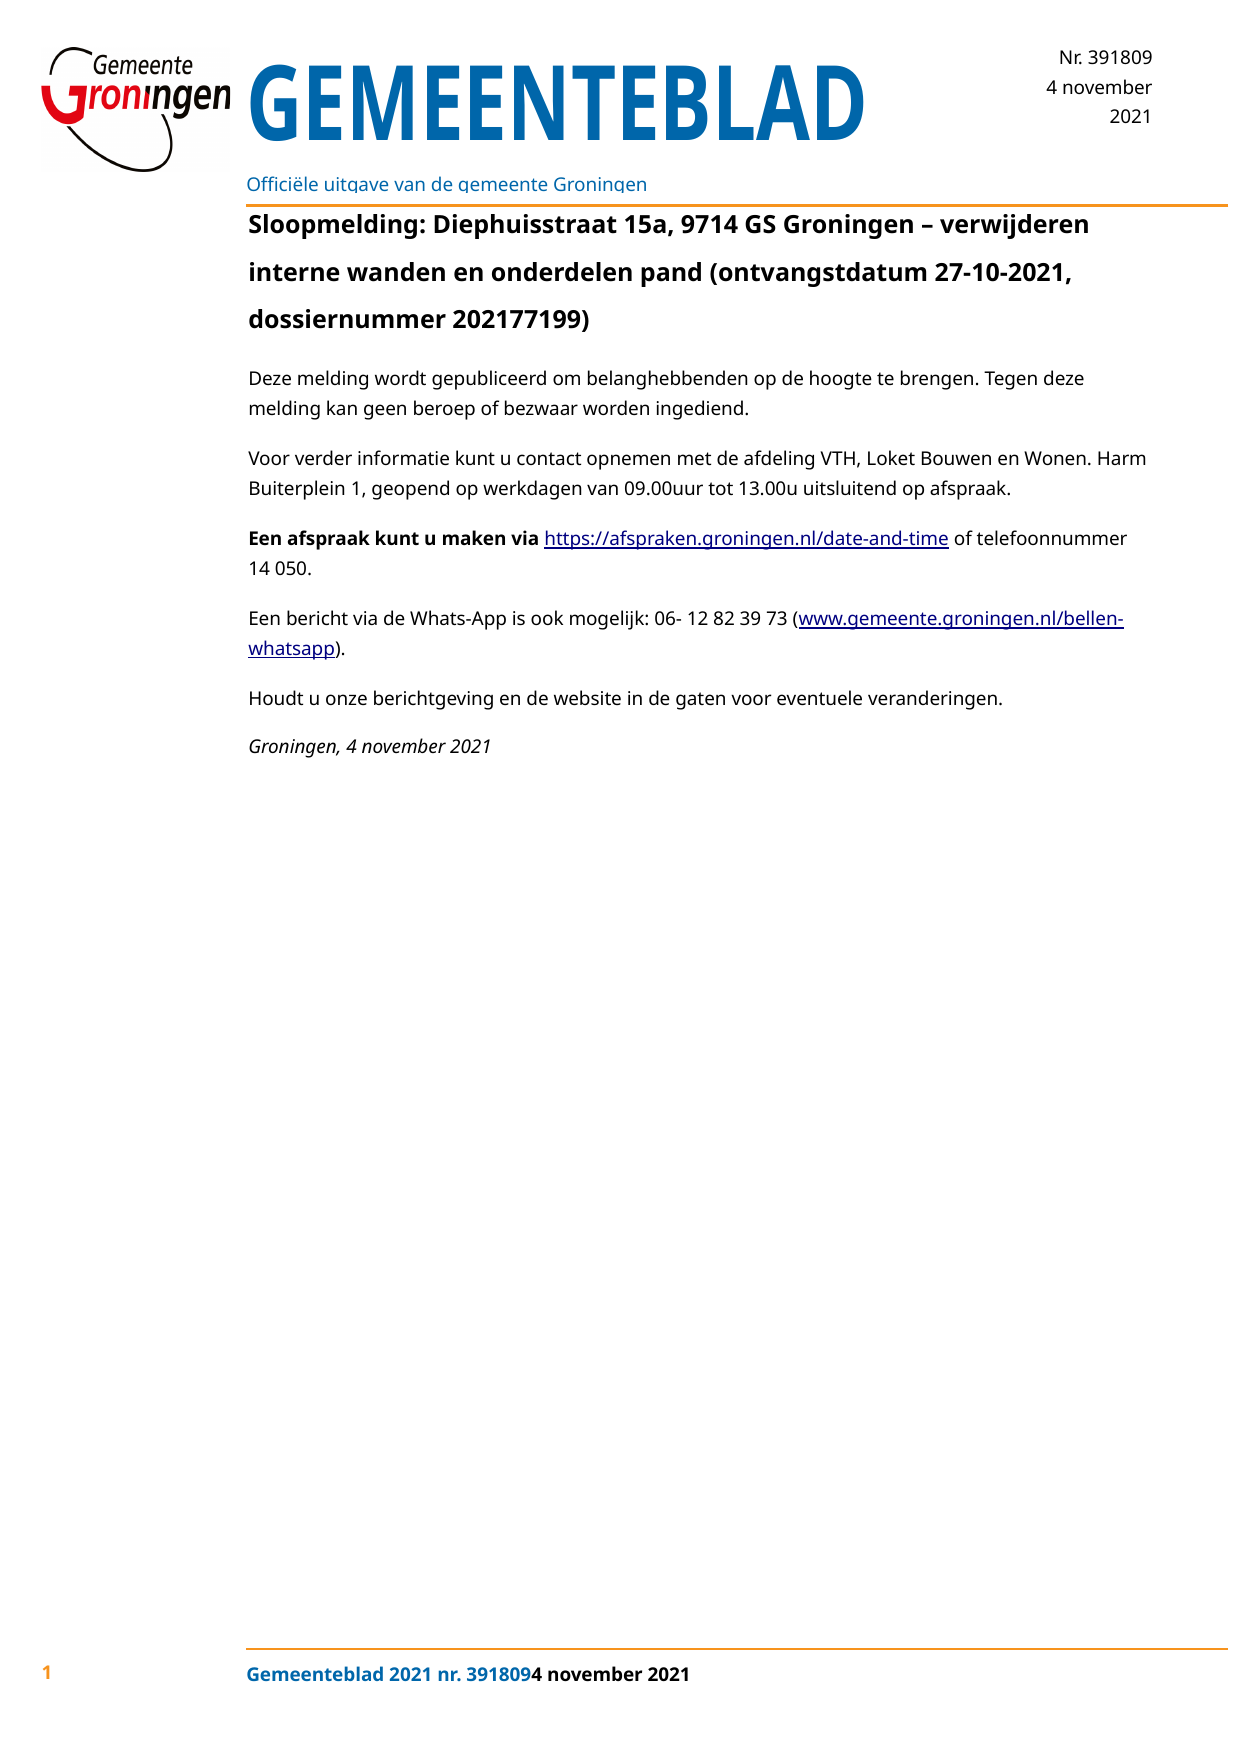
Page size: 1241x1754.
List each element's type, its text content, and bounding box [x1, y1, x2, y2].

text Houdt u onze berichtgeving en de website in de gaten voor eventuele veranderingen. [248, 686, 1152, 711]
picture [41, 47, 231, 172]
text Een bericht via de Whats-App is ook mogelijk: 06- 12 82 39 73 (www.gemeente.groningen.nl/bellen-whatsapp). [248, 606, 1152, 661]
text Groningen, 4 november 2021 [248, 733, 1152, 759]
text Sloopmelding: Diephuisstraat 15a, 9714 GS Groningen – verwijderen interne wanden en onderdelen pand (ontvangstdatum 27-10-2021, dossiernummer 202177199) [248, 207, 1152, 336]
text Deze melding wordt gepubliceerd om belanghebbenden op de hoogte te brengen. Tegen deze melding kan geen beroep of bezwaar worden ingediend. [248, 366, 1152, 421]
text Voor verder informatie kunt u contact opnemen met de afdeling VTH, Loket Bouwen en Wonen. Harm Buiterplein 1, geopend op werkdagen van 09.00uur tot 13.00u uitsluitend op afspraak. [248, 446, 1152, 501]
text Een afspraak kunt u maken via https://afspraken.groningen.nl/date-and-time of telefoonnummer 14 050. [248, 526, 1152, 581]
